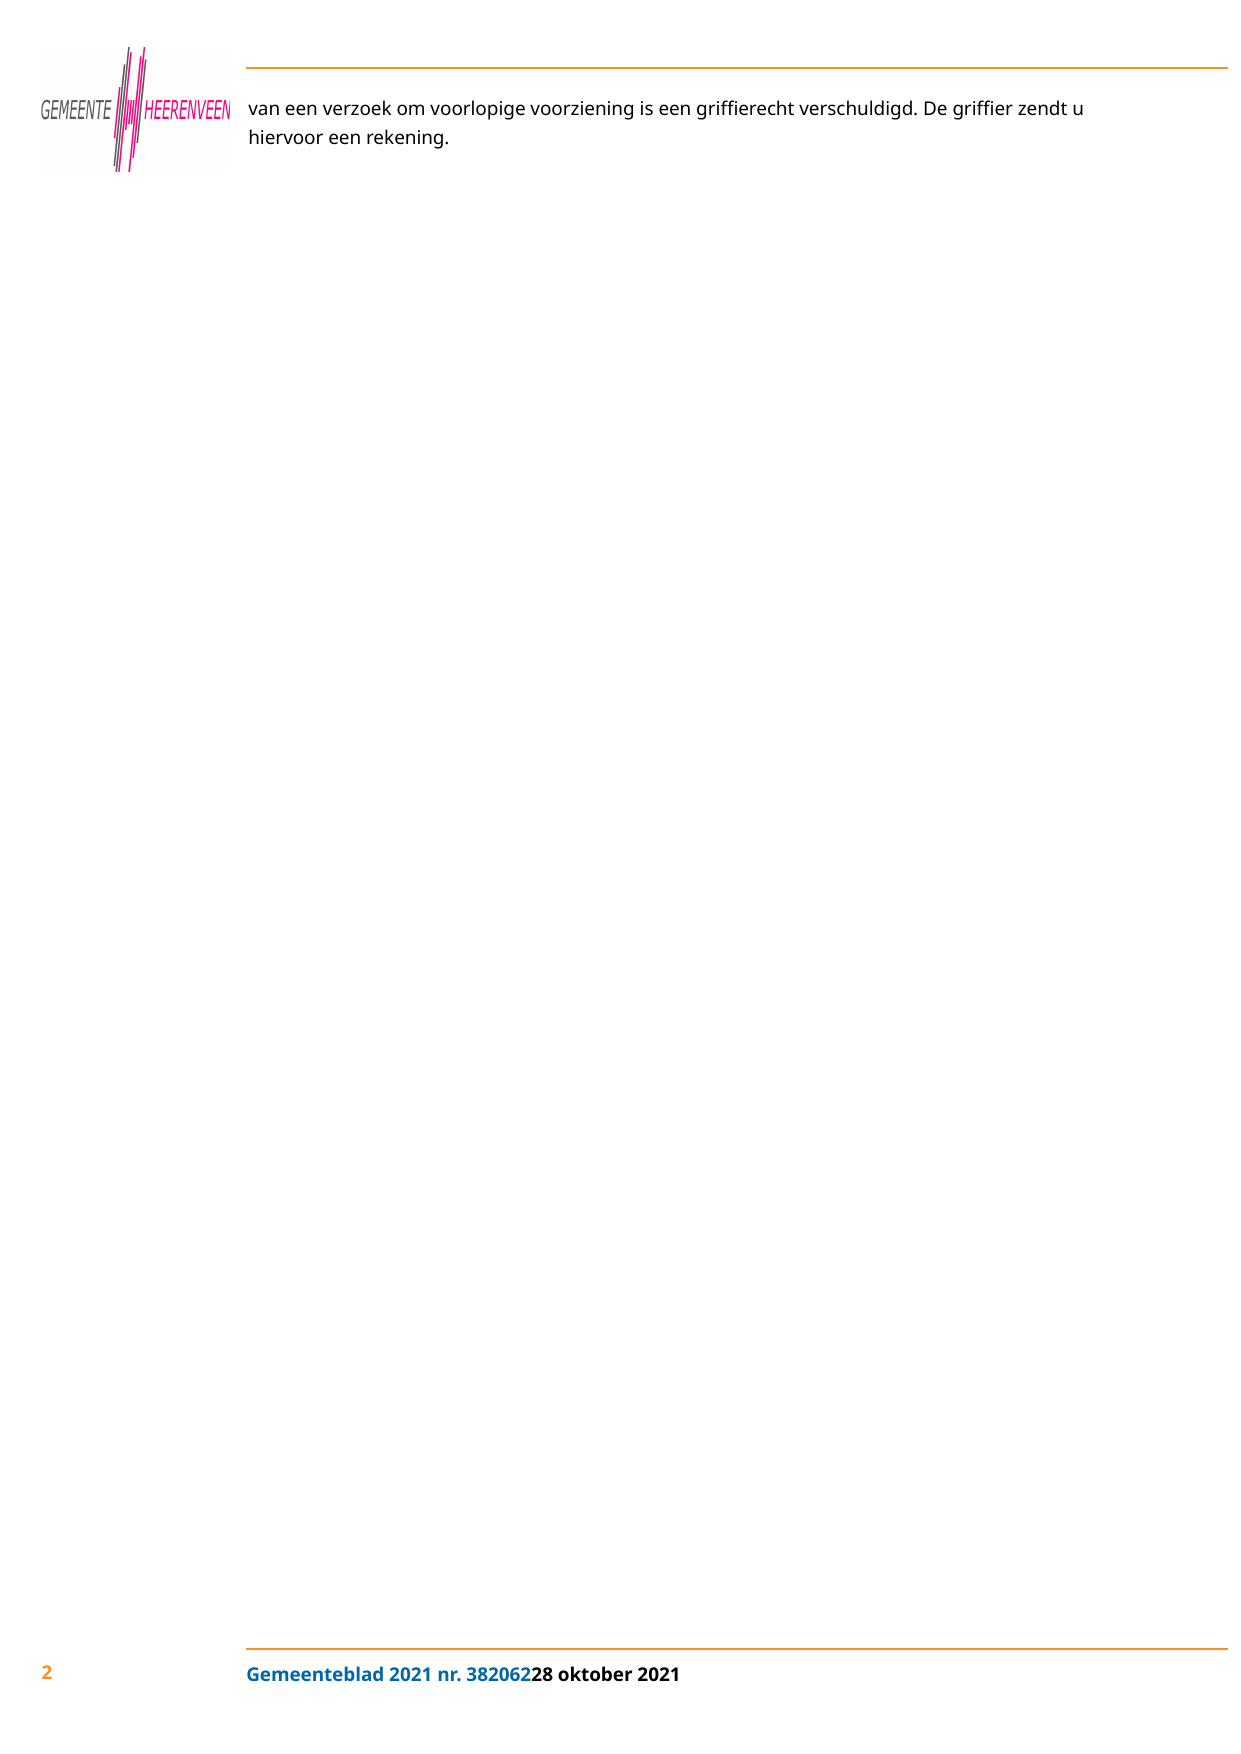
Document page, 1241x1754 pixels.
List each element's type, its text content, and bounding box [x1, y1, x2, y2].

picture [41, 47, 231, 172]
text van een verzoek om voorlopige voorziening is een griffierecht verschuldigd. De griffier zendt u hiervoor een rekening. [248, 95, 1152, 150]
